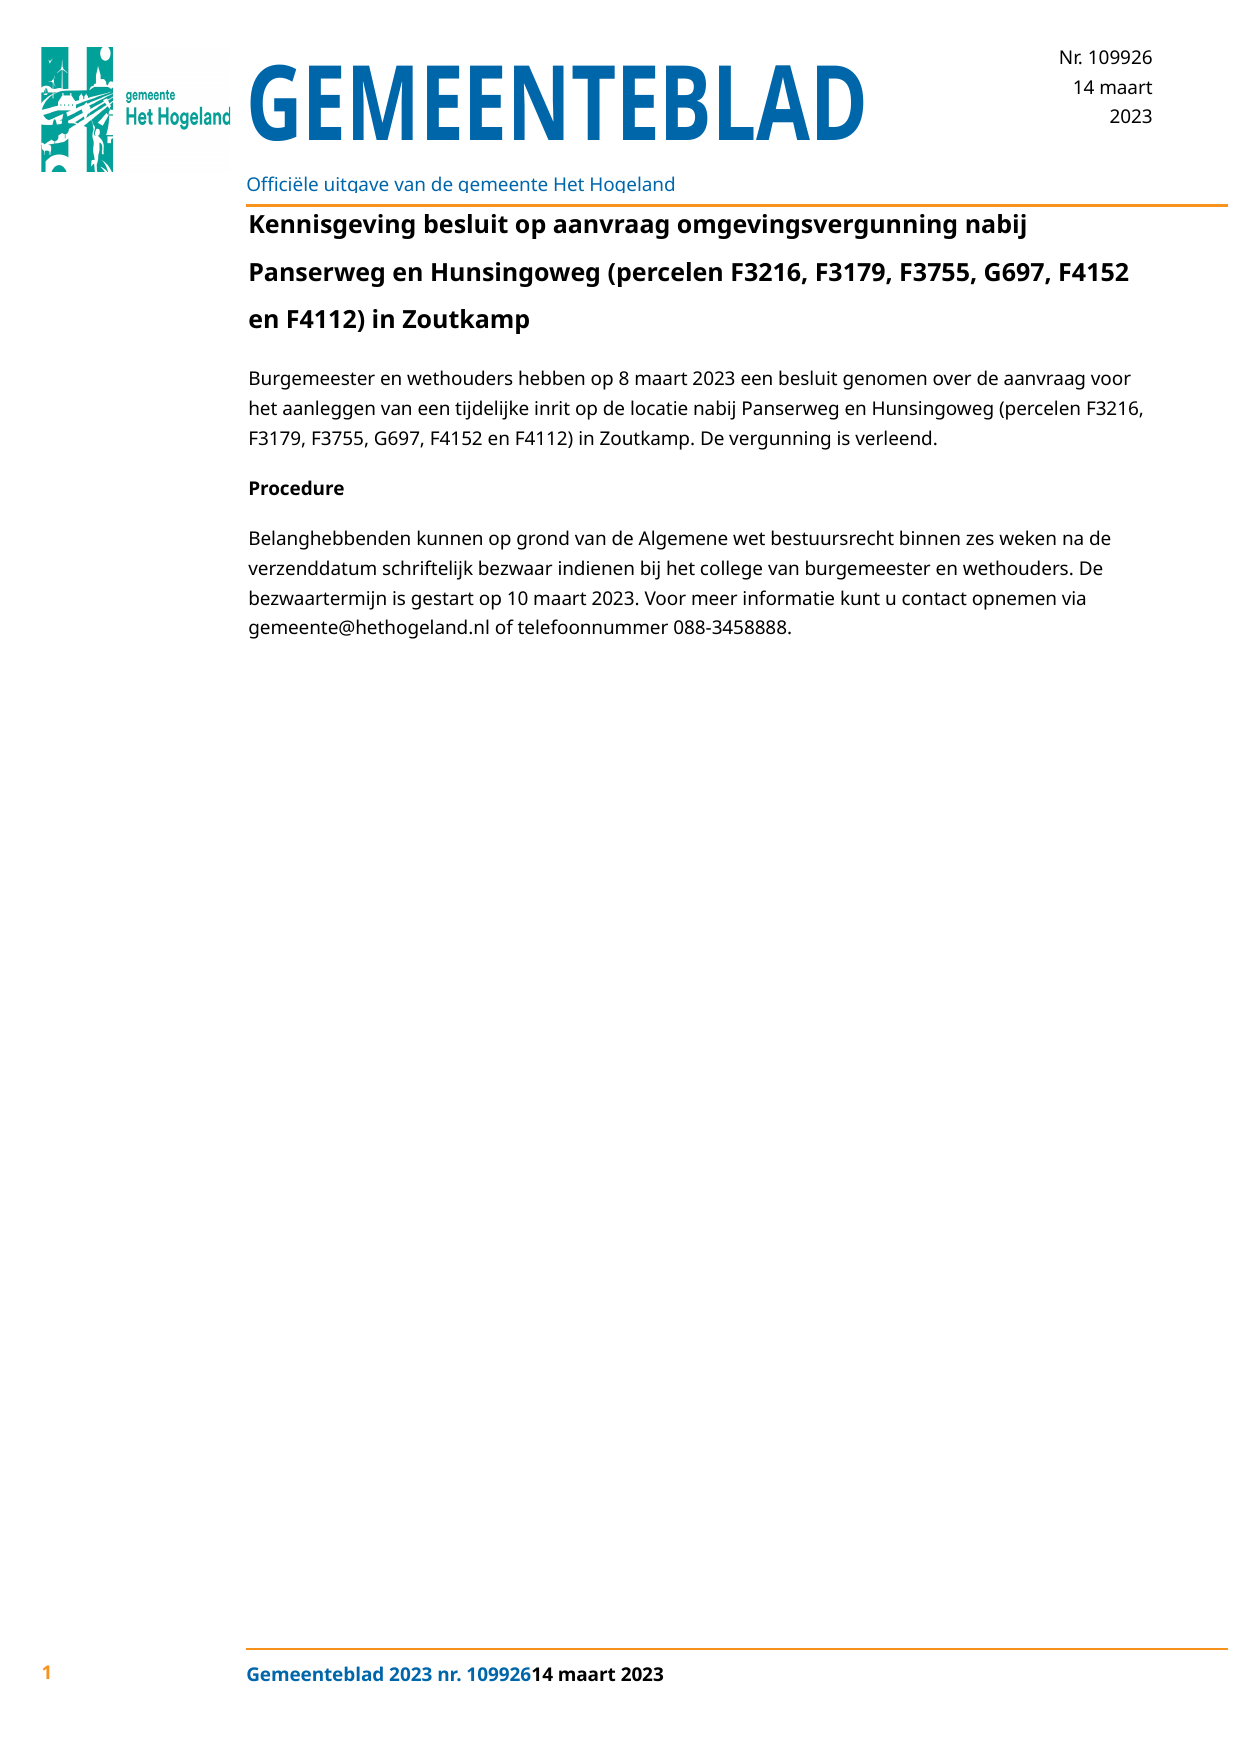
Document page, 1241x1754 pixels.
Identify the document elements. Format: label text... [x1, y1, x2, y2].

text Kennisgeving besluit op aanvraag omgevingsvergunning nabij Panserweg en Hunsingoweg (percelen F3216, F3179, F3755, G697, F4152 en F4112) in Zoutkamp [248, 207, 1152, 336]
picture [41, 47, 231, 172]
text Burgemeester en wethouders hebben op 8 maart 2023 een besluit genomen over de aanvraag voor het aanleggen van een tijdelijke inrit op de locatie nabij Panserweg en Hunsingoweg (percelen F3216, F3179, F3755, G697, F4152 en F4112) in Zoutkamp. De vergunning is verleend. [248, 366, 1152, 450]
text Belanghebbenden kunnen op grond van de Algemene wet bestuursrecht binnen zes weken na de verzenddatum schriftelijk bezwaar indienen bij het college van burgemeester en wethouders. De bezwaartermijn is gestart op 10 maart 2023. Voor meer informatie kunt u contact opnemen via gemeente@hethogeland.nl of telefoonnummer 088-3458888. [248, 526, 1152, 640]
text Procedure [248, 475, 1152, 501]
